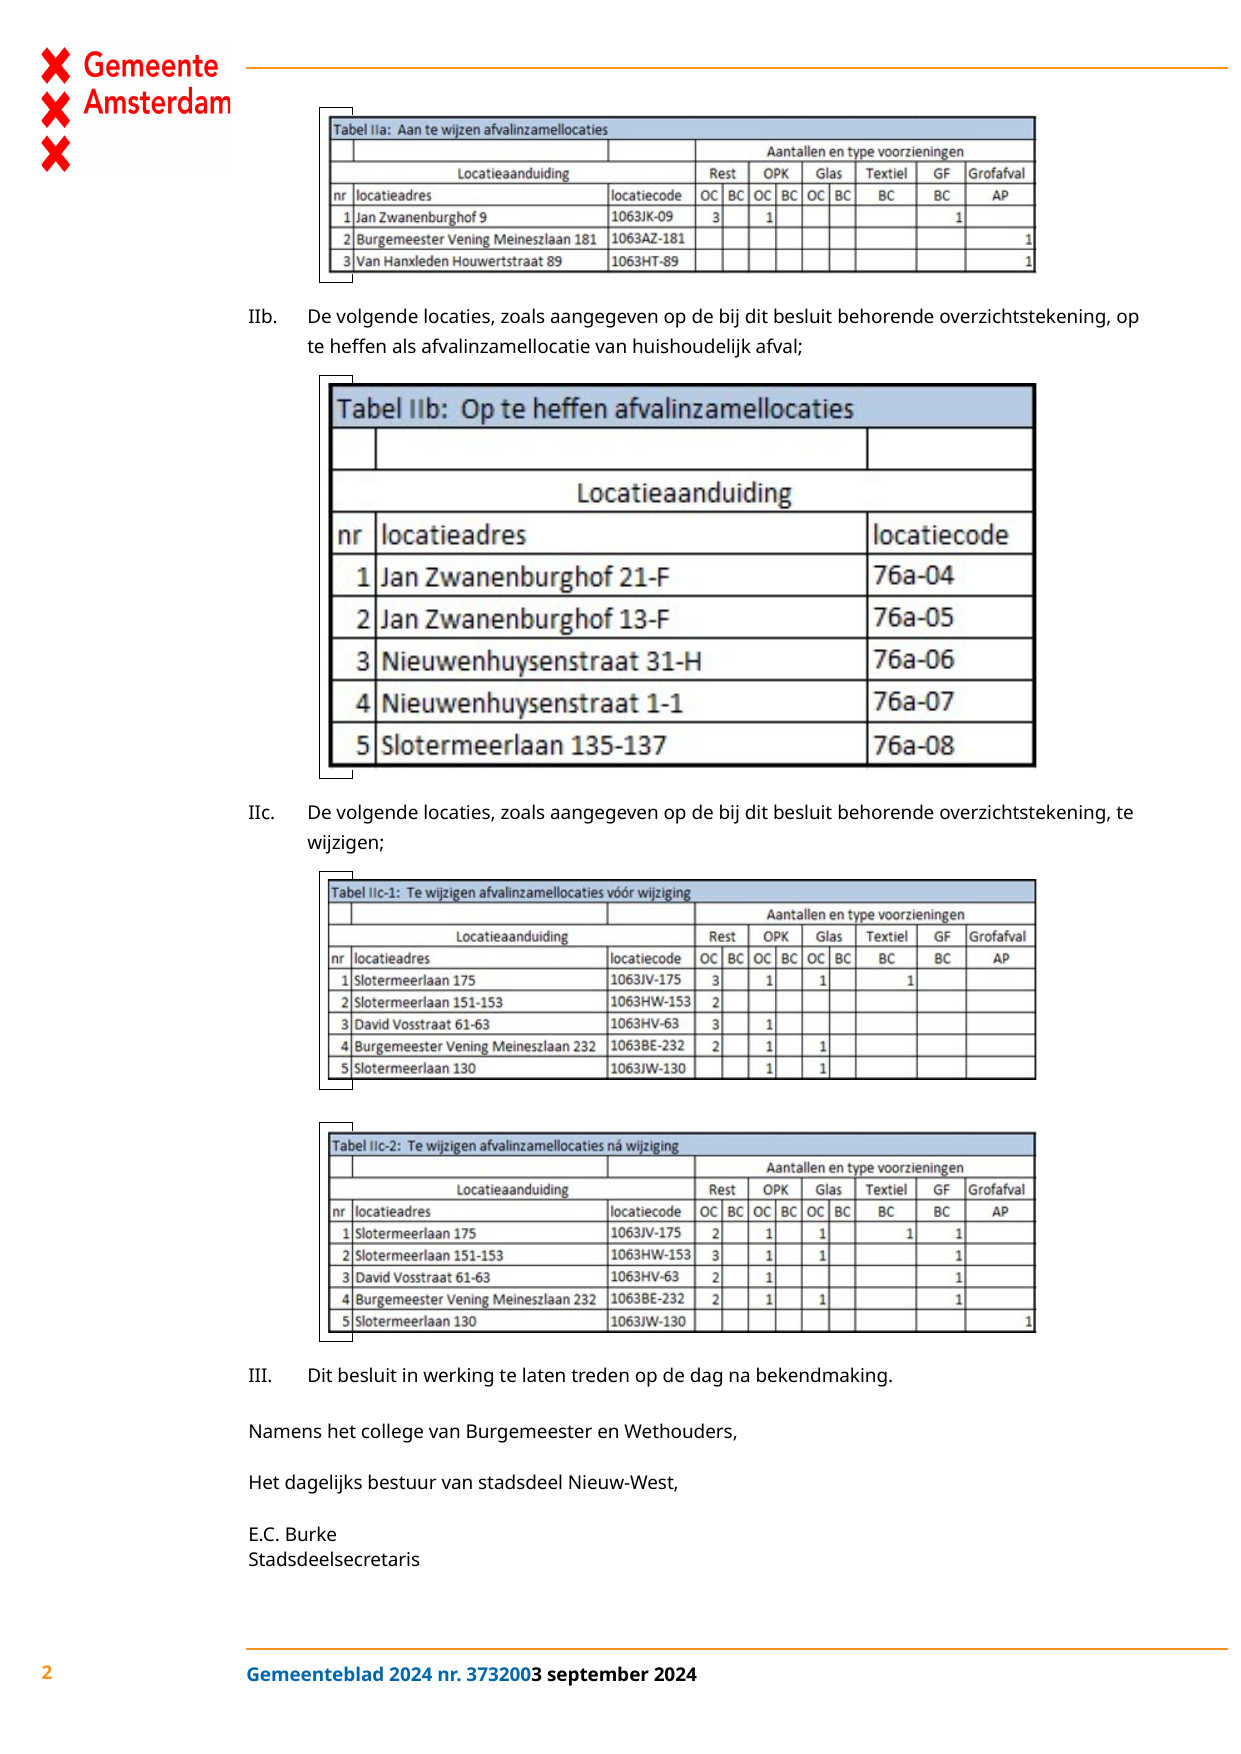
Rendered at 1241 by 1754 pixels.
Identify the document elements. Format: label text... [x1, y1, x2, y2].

list De volgende locaties, zoals aangegeven op de bij dit besluit behorende overzichtstekening, te wijzigen; [248, 799, 1152, 855]
picture [41, 47, 231, 172]
text E.C. Burke [248, 1521, 1152, 1547]
picture [327, 879, 1037, 1080]
picture [327, 1131, 1037, 1333]
text Namens het college van Burgemeester en Wethouders, [248, 1418, 1152, 1444]
picture [327, 115, 1037, 274]
list Dit besluit in werking te laten treden op de dag na bekendmaking. [248, 1363, 1152, 1388]
list De volgende locaties, zoals aangegeven op de bij dit besluit behorende overzichtstekening, op te heffen als afvalinzamellocatie van huishoudelijk afval; [248, 304, 1152, 359]
text Het dagelijks bestuur van stadsdeel Nieuw-West, [248, 1469, 1152, 1495]
text Stadsdeelsecretaris [248, 1547, 1152, 1572]
picture [327, 383, 1037, 770]
